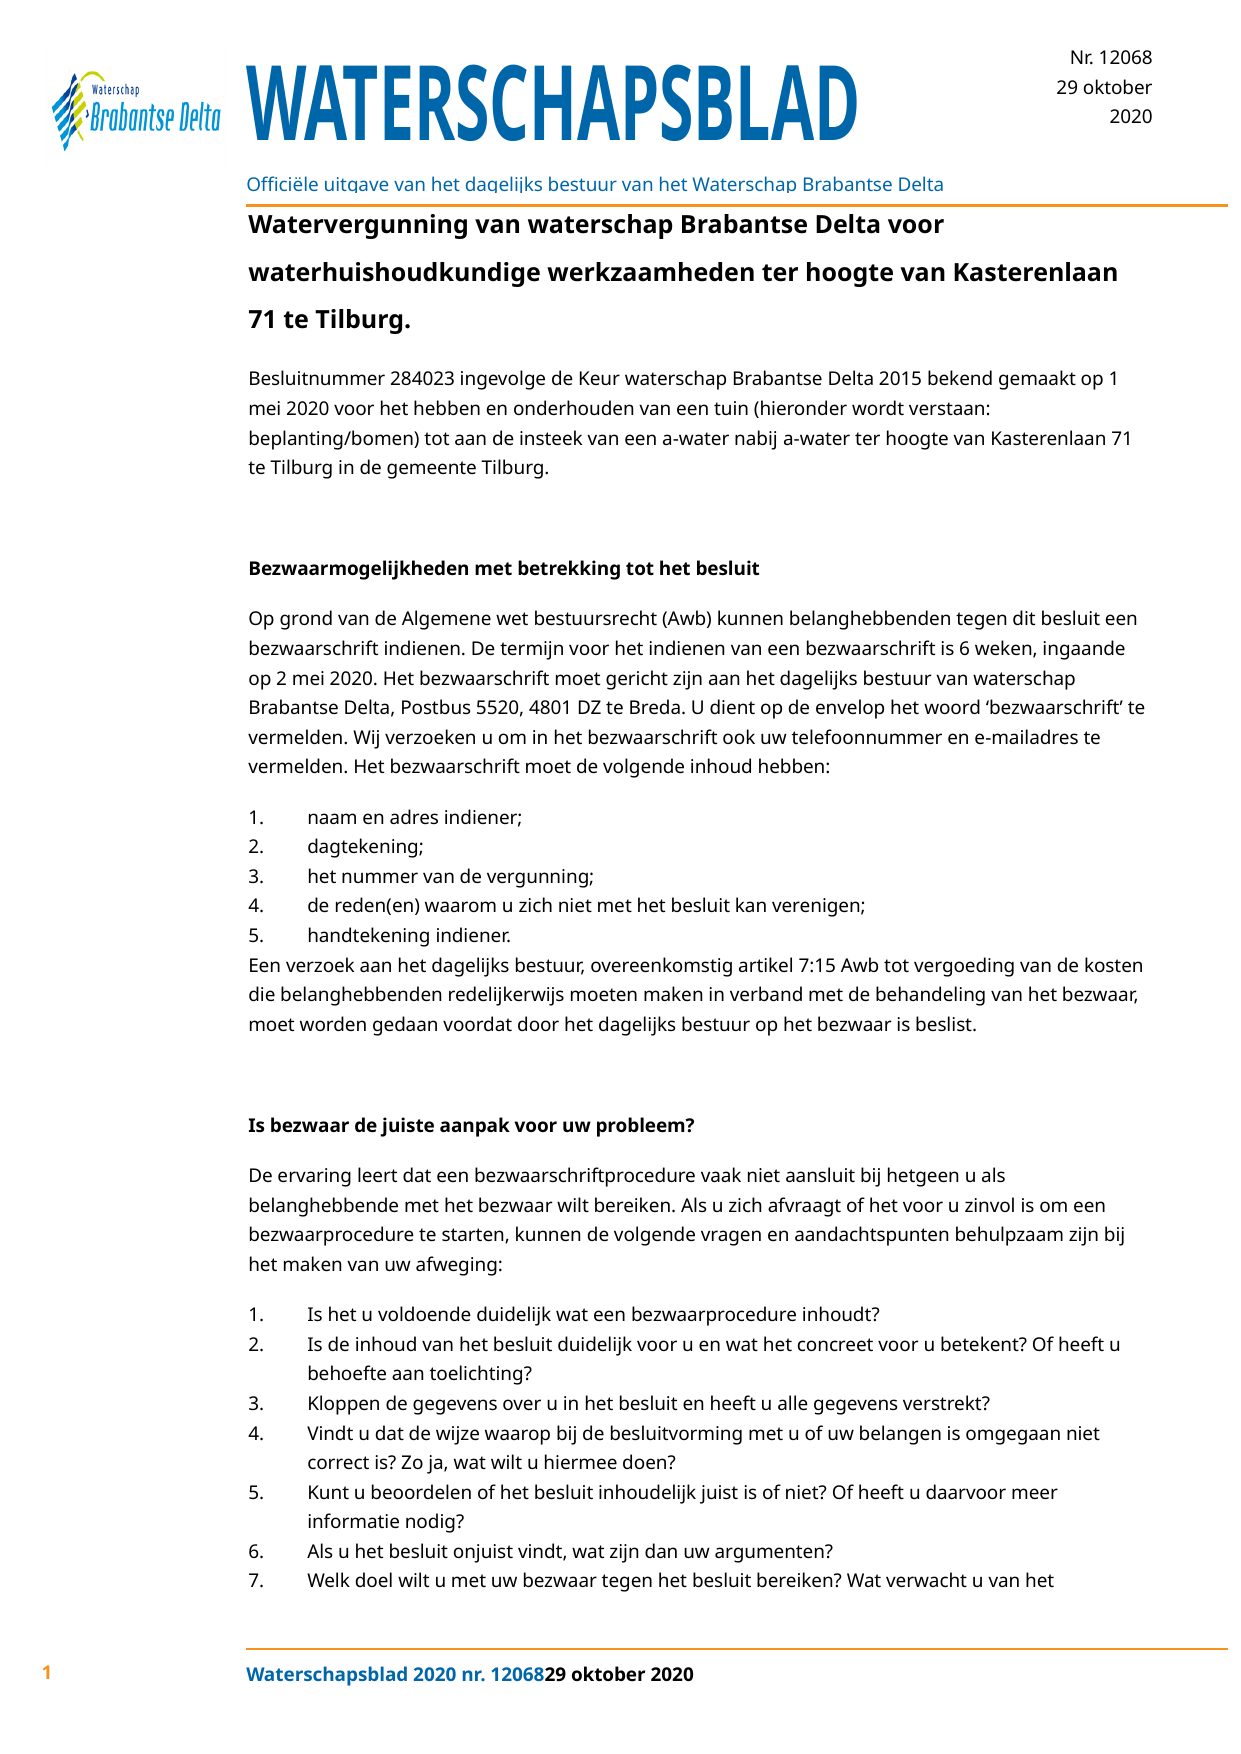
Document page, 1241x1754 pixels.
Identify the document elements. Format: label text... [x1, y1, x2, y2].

text De ervaring leert dat een bezwaarschriftprocedure vaak niet aansluit bij hetgeen u als belanghebbende met het bezwaar wilt bereiken. Als u zich afvraagt of het voor u zinvol is om een bezwaarprocedure te starten, kunnen de volgende vragen en aandachtspunten behulpzaam zijn bij het maken van uw afweging: [248, 1162, 1152, 1277]
list Als u het besluit onjuist vindt, wat zijn dan uw argumenten? [248, 1538, 1152, 1564]
list Is het u voldoende duidelijk wat een bezwaarprocedure inhoudt? [248, 1301, 1152, 1327]
picture [41, 47, 231, 172]
list de reden(en) waarom u zich niet met het besluit kan verenigen; [248, 893, 1152, 918]
list Kloppen de gegevens over u in het besluit en heeft u alle gegevens verstrekt? [248, 1390, 1152, 1416]
list Vindt u dat de wijze waarop bij de besluitvorming met u of uw belangen is omgegaan niet correct is? Zo ja, wat wilt u hiermee doen? [248, 1420, 1152, 1475]
text Bezwaarmogelijkheden met betrekking tot het besluit [248, 555, 1152, 581]
list Welk doel wilt u met uw bezwaar tegen het besluit bereiken? Wat verwacht u van het [248, 1568, 1152, 1593]
list naam en adres indiener; [248, 804, 1152, 829]
text Op grond van de Algemene wet bestuursrecht (Awb) kunnen belanghebbenden tegen dit besluit een bezwaarschrift indienen. De termijn voor het indienen van een bezwaarschrift is 6 weken, ingaande op 2 mei 2020. Het bezwaarschrift moet gericht zijn aan het dagelijks bestuur van waterschap Brabantse Delta, Postbus 5520, 4801 DZ te Breda. U dient op de envelop het woord ‘bezwaarschrift’ te vermelden. Wij verzoeken u om in het bezwaarschrift ook uw telefoonnummer en e‑mailadres te vermelden. Het bezwaarschrift moet de volgende inhoud hebben: [248, 606, 1152, 779]
text Is bezwaar de juiste aanpak voor uw probleem? [248, 1112, 1152, 1137]
list dagtekening; [248, 833, 1152, 859]
list het nummer van de vergunning; [248, 863, 1152, 889]
list Is de inhoud van het besluit duidelijk voor u en wat het concreet voor u betekent? Of heeft u behoefte aan toelichting? [248, 1331, 1152, 1386]
list Kunt u beoordelen of het besluit inhoudelijk juist is of niet? Of heeft u daarvoor meer informatie nodig? [248, 1479, 1152, 1534]
list handtekening indiener. [248, 922, 1152, 948]
text Een verzoek aan het dagelijks bestuur, overeenkomstig artikel 7:15 Awb tot vergoeding van de kosten die belanghebbenden redelijkerwijs moeten maken in verband met de behandeling van het bezwaar, moet worden gedaan voordat door het dagelijks bestuur op het bezwaar is beslist. [248, 952, 1152, 1037]
text Besluitnummer 284023 ingevolge de Keur waterschap Brabantse Delta 2015 bekend gemaakt op 1 mei 2020 voor het hebben en onderhouden van een tuin (hieronder wordt verstaan: beplanting/bomen) tot aan de insteek van een a-water nabij a-water ter hoogte van Kasterenlaan 71 te Tilburg in de gemeente Tilburg. [248, 366, 1152, 480]
text Watervergunning van waterschap Brabantse Delta voor waterhuishoudkundige werkzaamheden ter hoogte van Kasterenlaan 71 te Tilburg. [248, 207, 1152, 336]
